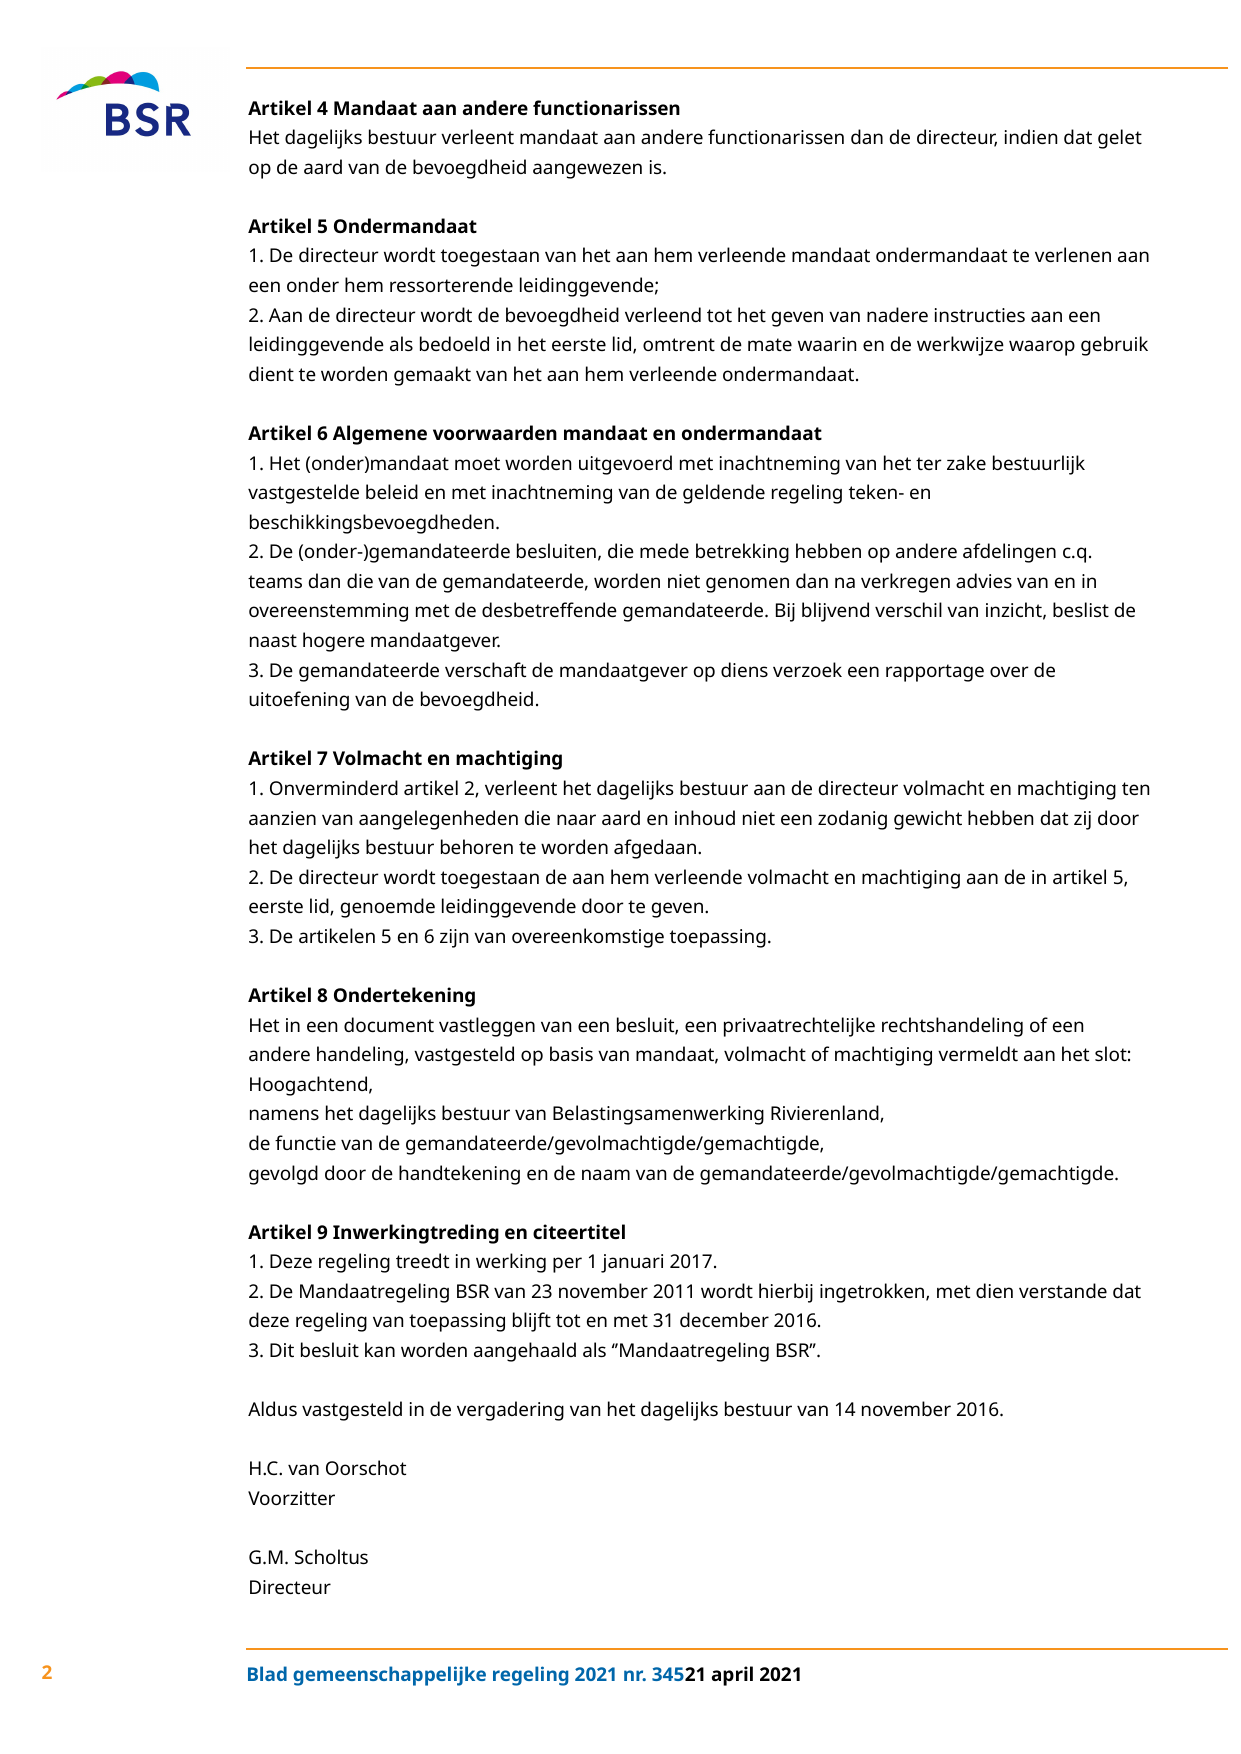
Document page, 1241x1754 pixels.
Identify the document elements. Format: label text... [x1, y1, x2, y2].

text 2. De directeur wordt toegestaan de aan hem verleende volmacht en machtiging aan de in artikel 5, eerste lid, genoemde leidinggevende door te geven. [248, 864, 1152, 919]
text Directeur [248, 1574, 1152, 1600]
text 1. Het (onder)mandaat moet worden uitgevoerd met inachtneming van het ter zake bestuurlijk vastgestelde beleid en met inachtneming van de geldende regeling teken- en beschikkingsbevoegdheden. [248, 450, 1152, 535]
text Artikel 8 Ondertekening [248, 982, 1152, 1008]
text namens het dagelijks bestuur van Belastingsamenwerking Rivierenland, [248, 1101, 1152, 1126]
text Artikel 5 Ondermandaat [248, 213, 1152, 239]
text Artikel 9 Inwerkingtreding en citeertitel [248, 1219, 1152, 1245]
text Artikel 7 Volmacht en machtiging [248, 746, 1152, 771]
text Het in een document vastleggen van een besluit, een privaatrechtelijke rechtshandeling of een andere handeling, vastgesteld op basis van mandaat, volmacht of machtiging vermeldt aan het slot: [248, 1012, 1152, 1067]
text 1. Deze regeling treedt in werking per 1 januari 2017. [248, 1248, 1152, 1274]
text G.M. Scholtus [248, 1544, 1152, 1570]
text 2. De Mandaatregeling BSR van 23 november 2011 wordt hierbij ingetrokken, met dien verstande dat deze regeling van toepassing blijft tot en met 31 december 2016. [248, 1278, 1152, 1333]
text 3. De gemandateerde verschaft de mandaatgever op diens verzoek een rapportage over de uitoefening van de bevoegdheid. [248, 657, 1152, 712]
text 2. Aan de directeur wordt de bevoegdheid verleend tot het geven van nadere instructies aan een leidinggevende als bedoeld in het eerste lid, omtrent de mate waarin en de werkwijze waarop gebruik dient te worden gemaakt van het aan hem verleende ondermandaat. [248, 302, 1152, 387]
text 2. De (onder-)gemandateerde besluiten, die mede betrekking hebben op andere afdelingen c.q. teams dan die van de gemandateerde, worden niet genomen dan na verkregen advies van en in overeenstemming met de desbetreffende gemandateerde. Bij blijvend verschil van inzicht, beslist de naast hogere mandaatgever. [248, 538, 1152, 653]
text Het dagelijks bestuur verleent mandaat aan andere functionarissen dan de directeur, indien dat gelet op de aard van de bevoegdheid aangewezen is. [248, 124, 1152, 180]
picture [41, 47, 231, 172]
text Artikel 4 Mandaat aan andere functionarissen [248, 95, 1152, 121]
text Voorzitter [248, 1485, 1152, 1511]
text gevolgd door de handtekening en de naam van de gemandateerde/gevolmachtigde/gemachtigde. [248, 1160, 1152, 1186]
text 1. Onverminderd artikel 2, verleent het dagelijks bestuur aan de directeur volmacht en machtiging ten aanzien van aangelegenheden die naar aard en inhoud niet een zodanig gewicht hebben dat zij door het dagelijks bestuur behoren te worden afgedaan. [248, 775, 1152, 860]
text Aldus vastgesteld in de vergadering van het dagelijks bestuur van 14 november 2016. [248, 1396, 1152, 1422]
text 3. De artikelen 5 en 6 zijn van overeenkomstige toepassing. [248, 923, 1152, 949]
text Artikel 6 Algemene voorwaarden mandaat en ondermandaat [248, 420, 1152, 446]
text Hoogachtend, [248, 1071, 1152, 1097]
text 1. De directeur wordt toegestaan van het aan hem verleende mandaat ondermandaat te verlenen aan een onder hem ressorterende leidinggevende; [248, 243, 1152, 298]
text H.C. van Oorschot [248, 1456, 1152, 1481]
text de functie van de gemandateerde/gevolmachtigde/gemachtigde, [248, 1130, 1152, 1156]
text 3. Dit besluit kan worden aangehaald als ‘’Mandaatregeling BSR’’. [248, 1337, 1152, 1363]
